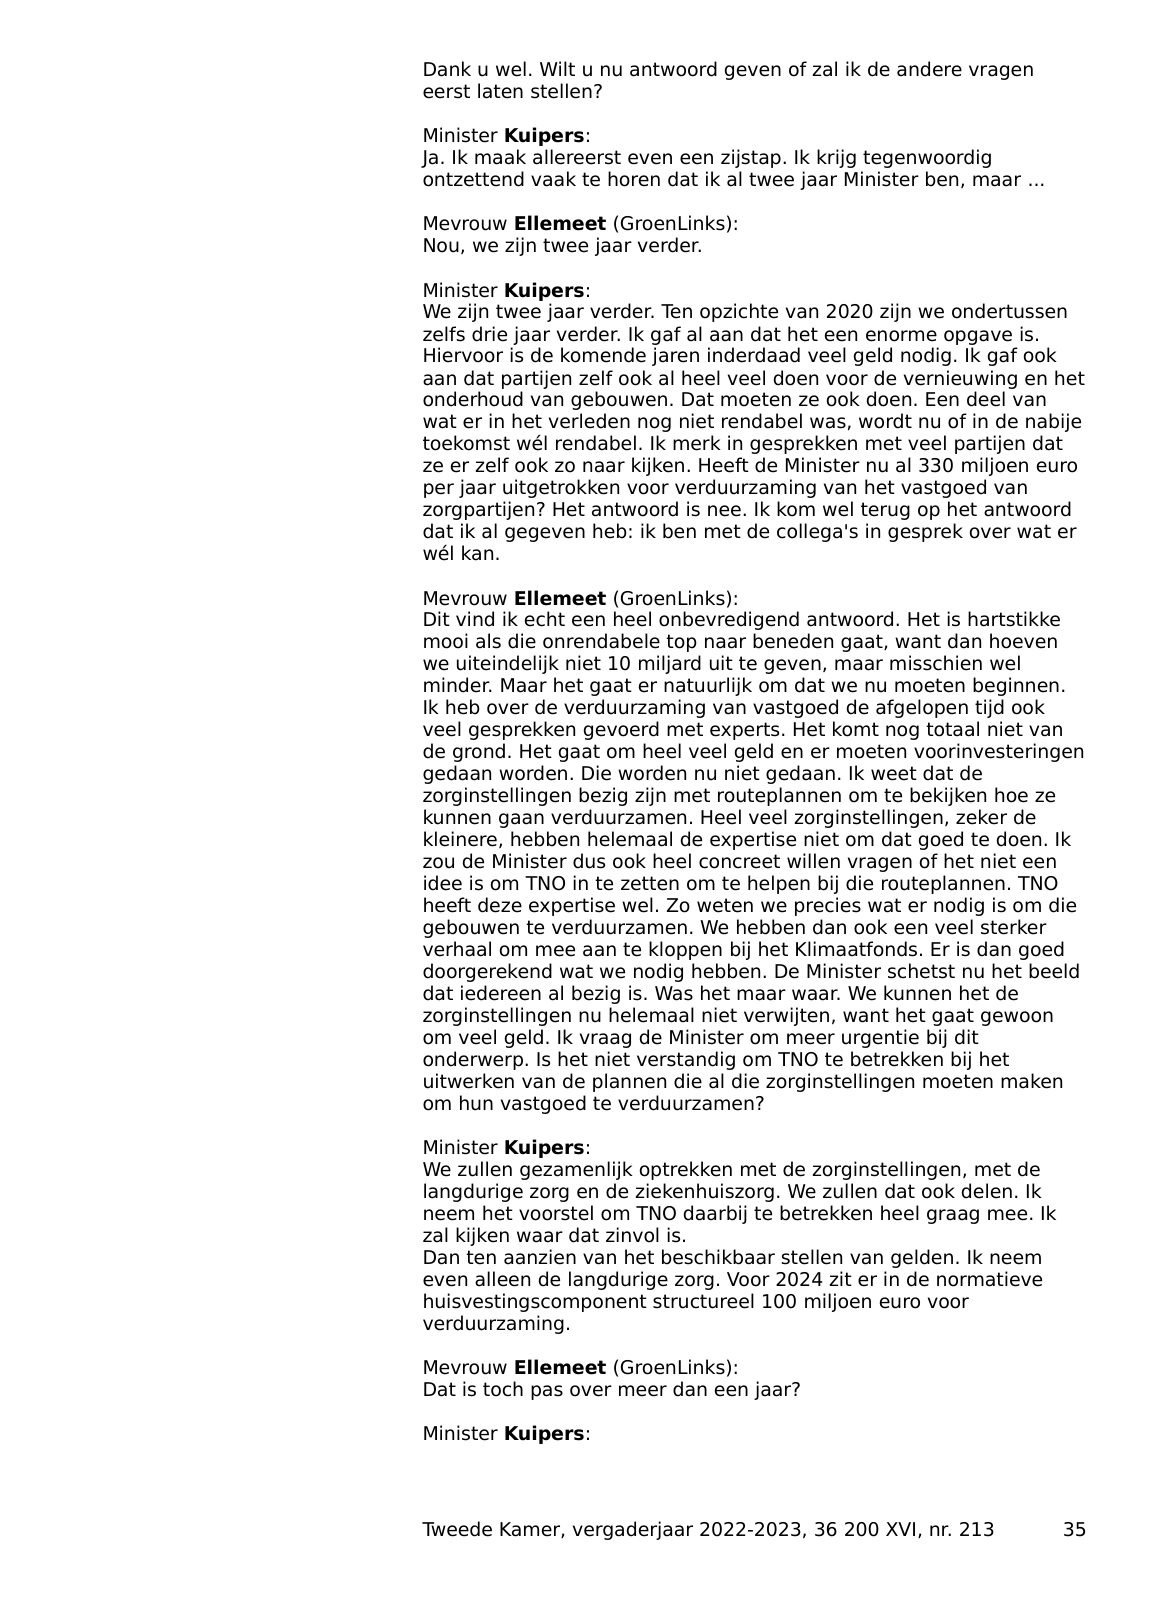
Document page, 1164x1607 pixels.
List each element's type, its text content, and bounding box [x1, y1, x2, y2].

text We zijn twee jaar verder. Ten opzichte van 2020 zijn we ondertussen zelfs drie jaar verder. Ik gaf al aan dat het een enorme opgave is. Hiervoor is de komende jaren inderdaad veel geld nodig. Ik gaf ook aan dat partijen zelf ook al heel veel doen voor de vernieuwing en het onderhoud van gebouwen. Dat moeten ze ook doen. Een deel van wat er in het verleden nog niet rendabel was, wordt nu of in de nabije toekomst wél rendabel. Ik merk in gesprekken met veel partijen dat ze er zelf ook zo naar kijken. Heeft de Minister nu al 330 miljoen euro per jaar uitgetrokken voor verduurzaming van het vastgoed van zorgpartijen? Het antwoord is nee. Ik kom wel terug op het antwoord dat ik al gegeven heb: ik ben met de collega's in gesprek over wat er wél kan. [422, 301, 1087, 565]
text Minister Kuipers: [422, 279, 1087, 301]
text Minister Kuipers: [422, 1137, 1087, 1159]
text Dank u wel. Wilt u nu antwoord geven of zal ik de andere vragen eerst laten stellen? [422, 59, 1087, 103]
text Minister Kuipers: [422, 1423, 1087, 1445]
text We zullen gezamenlijk optrekken met de zorginstellingen, met de langdurige zorg en de ziekenhuiszorg. We zullen dat ook delen. Ik neem het voorstel om TNO daarbij te betrekken heel graag mee. Ik zal kijken waar dat zinvol is. [422, 1159, 1087, 1247]
text Mevrouw Ellemeet (GroenLinks): [422, 213, 1087, 235]
text Minister Kuipers: [422, 125, 1087, 147]
text Nou, we zijn twee jaar verder. [422, 235, 1087, 257]
text Ja. Ik maak allereerst even een zijstap. Ik krijg tegenwoordig ontzettend vaak te horen dat ik al twee jaar Minister ben, maar ... [422, 147, 1087, 191]
text Mevrouw Ellemeet (GroenLinks): [422, 1357, 1087, 1379]
text Dit vind ik echt een heel onbevredigend antwoord. Het is hartstikke mooi als die onrendabele top naar beneden gaat, want dan hoeven we uiteindelijk niet 10 miljard uit te geven, maar misschien wel minder. Maar het gaat er natuurlijk om dat we nu moeten beginnen. Ik heb over de verduurzaming van vastgoed de afgelopen tijd ook veel gesprekken gevoerd met experts. Het komt nog totaal niet van de grond. Het gaat om heel veel geld en er moeten voorinvesteringen gedaan worden. Die worden nu niet gedaan. Ik weet dat de zorginstellingen bezig zijn met routeplannen om te bekijken hoe ze kunnen gaan verduurzamen. Heel veel zorginstellingen, zeker de kleinere, hebben helemaal de expertise niet om dat goed te doen. Ik zou de Minister dus ook heel concreet willen vragen of het niet een idee is om TNO in te zetten om te helpen bij die routeplannen. TNO heeft deze expertise wel. Zo weten we precies wat er nodig is om die gebouwen te verduurzamen. We hebben dan ook een veel sterker verhaal om mee aan te kloppen bij het Klimaatfonds. Er is dan goed doorgerekend wat we nodig hebben. De Minister schetst nu het beeld dat iedereen al bezig is. Was het maar waar. We kunnen het de zorginstellingen nu helemaal niet verwijten, want het gaat gewoon om veel geld. Ik vraag de Minister om meer urgentie bij dit onderwerp. Is het niet verstandig om TNO te betrekken bij het uitwerken van de plannen die al die zorginstellingen moeten maken om hun vastgoed te verduurzamen? [422, 609, 1087, 1115]
text Mevrouw Ellemeet (GroenLinks): [422, 587, 1087, 609]
text Dan ten aanzien van het beschikbaar stellen van gelden. Ik neem even alleen de langdurige zorg. Voor 2024 zit er in de normatieve huisvestingscomponent structureel 100 miljoen euro voor verduurzaming. [422, 1247, 1087, 1335]
text Dat is toch pas over meer dan een jaar? [422, 1379, 1087, 1401]
